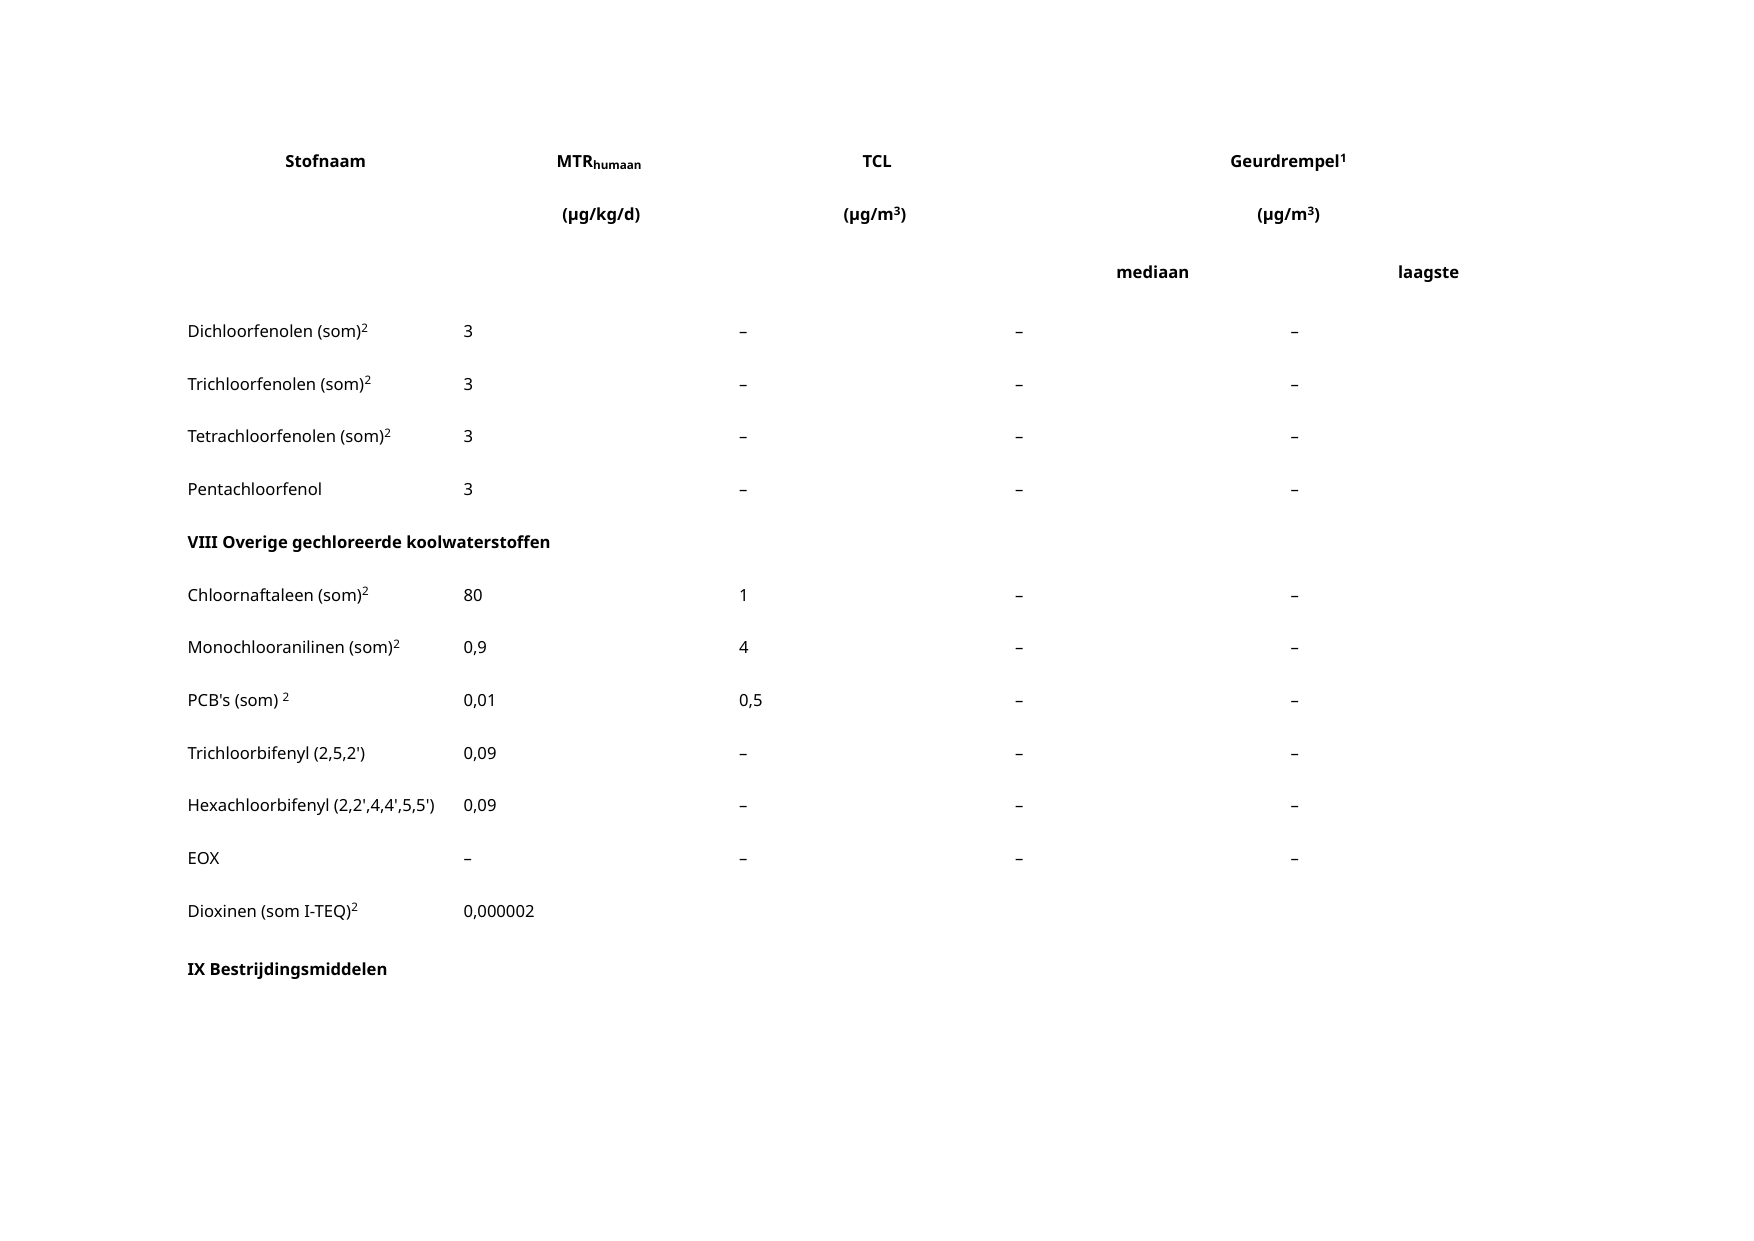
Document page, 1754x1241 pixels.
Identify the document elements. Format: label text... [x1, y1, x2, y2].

table_cell – [1290, 636, 1566, 688]
table_cell Chloornaftaleen (som)2 [188, 583, 463, 636]
table_cell Tetrachloorfenolen (som)2 [188, 425, 463, 478]
table_header Geurdrempel1 [1015, 150, 1566, 203]
table_cell (µg/m3) [739, 203, 1015, 261]
table_cell EOX [188, 847, 463, 899]
table_cell 3 [463, 478, 739, 530]
table_cell PCB's (som) 2 [188, 689, 463, 741]
table_cell 4 [739, 636, 1015, 688]
table_cell – [739, 847, 1015, 899]
table_header MTRhumaan [463, 150, 739, 203]
table_cell – [1290, 478, 1566, 530]
table_cell [739, 899, 1015, 958]
table_cell [739, 261, 1015, 319]
table_cell [1290, 899, 1566, 958]
table_cell [463, 261, 739, 319]
table_cell Monochlooranilinen (som)2 [188, 636, 463, 688]
table_cell IX Bestrijdingsmiddelen [188, 958, 1566, 1011]
table_cell laagste [1290, 261, 1566, 319]
table_cell [188, 203, 463, 261]
table_cell – [1015, 372, 1290, 425]
table_cell – [1290, 425, 1566, 478]
table_cell 0,09 [463, 794, 739, 847]
table_cell – [1290, 583, 1566, 636]
table_cell VIII Overige gechloreerde koolwaterstoffen [188, 530, 1566, 583]
table_cell Dioxinen (som I-TEQ)2 [188, 899, 463, 958]
table_cell 1 [739, 583, 1015, 636]
table_header TCL [739, 150, 1015, 203]
table_cell Dichloorfenolen (som)2 [188, 320, 463, 372]
table_cell 0,9 [463, 636, 739, 688]
table_cell – [1015, 636, 1290, 688]
table_cell – [739, 372, 1015, 425]
table_cell mediaan [1015, 261, 1290, 319]
table_cell – [1290, 794, 1566, 847]
table_cell (µg/kg/d) [463, 203, 739, 261]
table_cell 0,5 [739, 689, 1015, 741]
table_cell – [1015, 478, 1290, 530]
table_cell – [739, 478, 1015, 530]
table_cell 3 [463, 320, 739, 372]
table_cell – [1290, 847, 1566, 899]
table_cell 80 [463, 583, 739, 636]
table_cell Pentachloorfenol [188, 478, 463, 530]
table_cell Trichloorbifenyl (2,5,2') [188, 741, 463, 794]
table_cell Hexachloorbifenyl (2,2',4,4',5,5') [188, 794, 463, 847]
table_cell 0,09 [463, 741, 739, 794]
table_cell – [1015, 425, 1290, 478]
table_cell – [1290, 320, 1566, 372]
table_cell – [1290, 372, 1566, 425]
table_cell Trichloorfenolen (som)2 [188, 372, 463, 425]
table_cell 0,01 [463, 689, 739, 741]
table_cell – [1015, 320, 1290, 372]
table_cell 3 [463, 425, 739, 478]
table_cell – [739, 320, 1015, 372]
table_cell – [739, 741, 1015, 794]
table_cell – [1290, 741, 1566, 794]
table_cell 0,000002 [463, 899, 739, 958]
table_cell – [1290, 689, 1566, 741]
table_cell – [1015, 794, 1290, 847]
table_cell [1015, 899, 1290, 958]
table_header Stofnaam [188, 150, 463, 203]
table_cell – [463, 847, 739, 899]
table_cell (µg/m3) [1015, 203, 1566, 261]
table_cell – [739, 794, 1015, 847]
table_cell – [1015, 741, 1290, 794]
table_cell – [1015, 847, 1290, 899]
table_cell 3 [463, 372, 739, 425]
table_cell – [1015, 689, 1290, 741]
table_cell – [739, 425, 1015, 478]
table_cell [188, 261, 463, 319]
table_cell – [1015, 583, 1290, 636]
